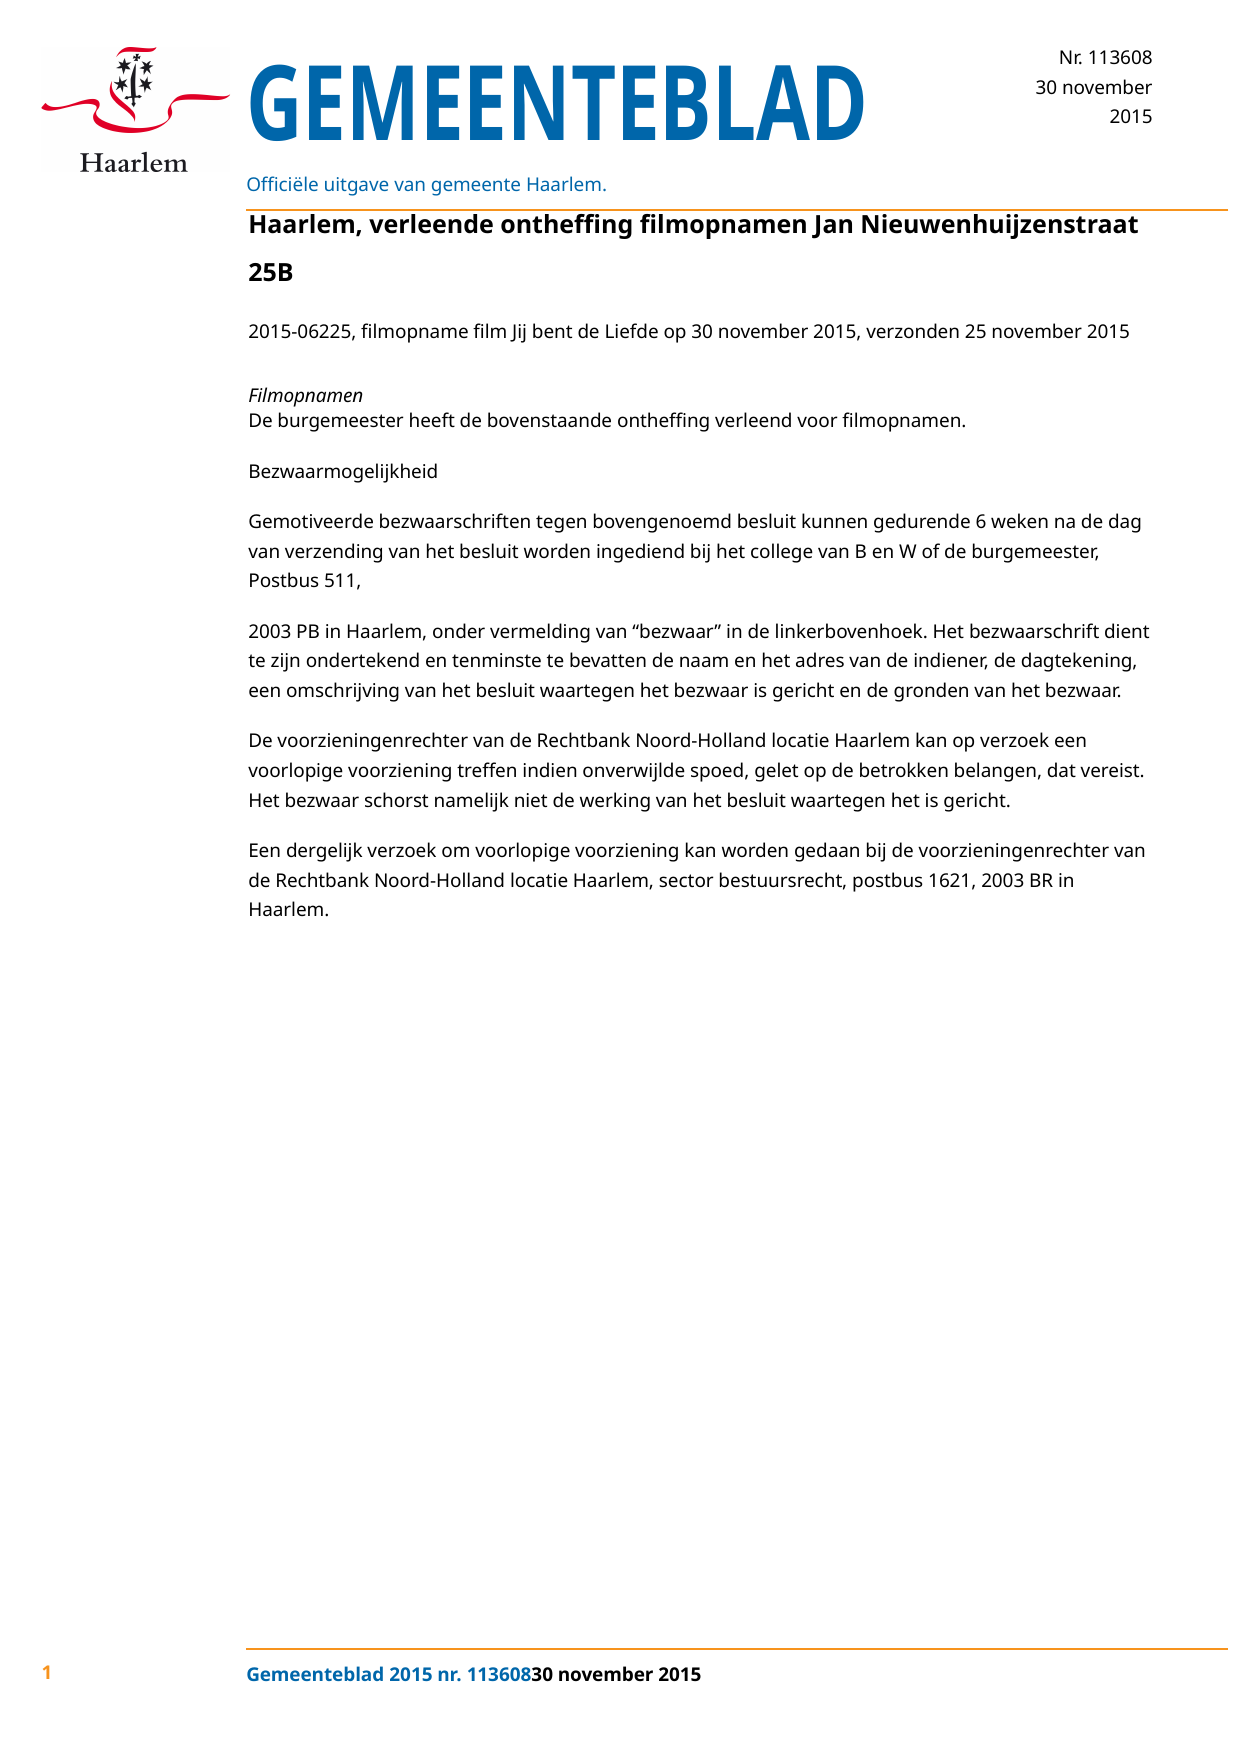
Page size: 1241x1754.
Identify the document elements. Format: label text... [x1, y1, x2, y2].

text De voorzieningenrechter van de Rechtbank Noord-Holland locatie Haarlem kan op verzoek een voorlopige voorziening treffen indien onverwijlde spoed, gelet op de betrokken belangen, dat vereist. Het bezwaar schorst namelijk niet de werking van het besluit waartegen het is gericht. [248, 728, 1152, 812]
text Gemotiveerde bezwaarschriften tegen bovengenoemd besluit kunnen gedurende 6 weken na de dag van verzending van het besluit worden ingediend bij het college van B en W of de burgemeester, Postbus 511, [248, 508, 1152, 593]
picture [41, 47, 231, 172]
text Bezwaarmogelijkheid [248, 458, 1152, 484]
text De burgemeester heeft de bovenstaande ontheffing verleend voor filmopnamen. [248, 408, 1152, 433]
text Filmopnamen [248, 382, 1152, 408]
text 2003 PB in Haarlem, onder vermelding van “bezwaar” in de linkerbovenhoek. Het bezwaarschrift dient te zijn ondertekend en tenminste te bevatten de naam en het adres van de indiener, de dagtekening, een omschrijving van het besluit waartegen het bezwaar is gericht en de gronden van het bezwaar. [248, 618, 1152, 703]
text Haarlem, verleende ontheffing filmopnamen Jan Nieuwenhuijzenstraat 25B [248, 211, 1152, 288]
text Een dergelijk verzoek om voorlopige voorziening kan worden gedaan bij de voorzieningenrechter van de Rechtbank Noord-Holland locatie Haarlem, sector bestuursrecht, postbus 1621, 2003 BR in Haarlem. [248, 837, 1152, 922]
text 2015-06225, filmopname film Jij bent de Liefde op 30 november 2015, verzonden 25 november 2015 [248, 318, 1152, 344]
